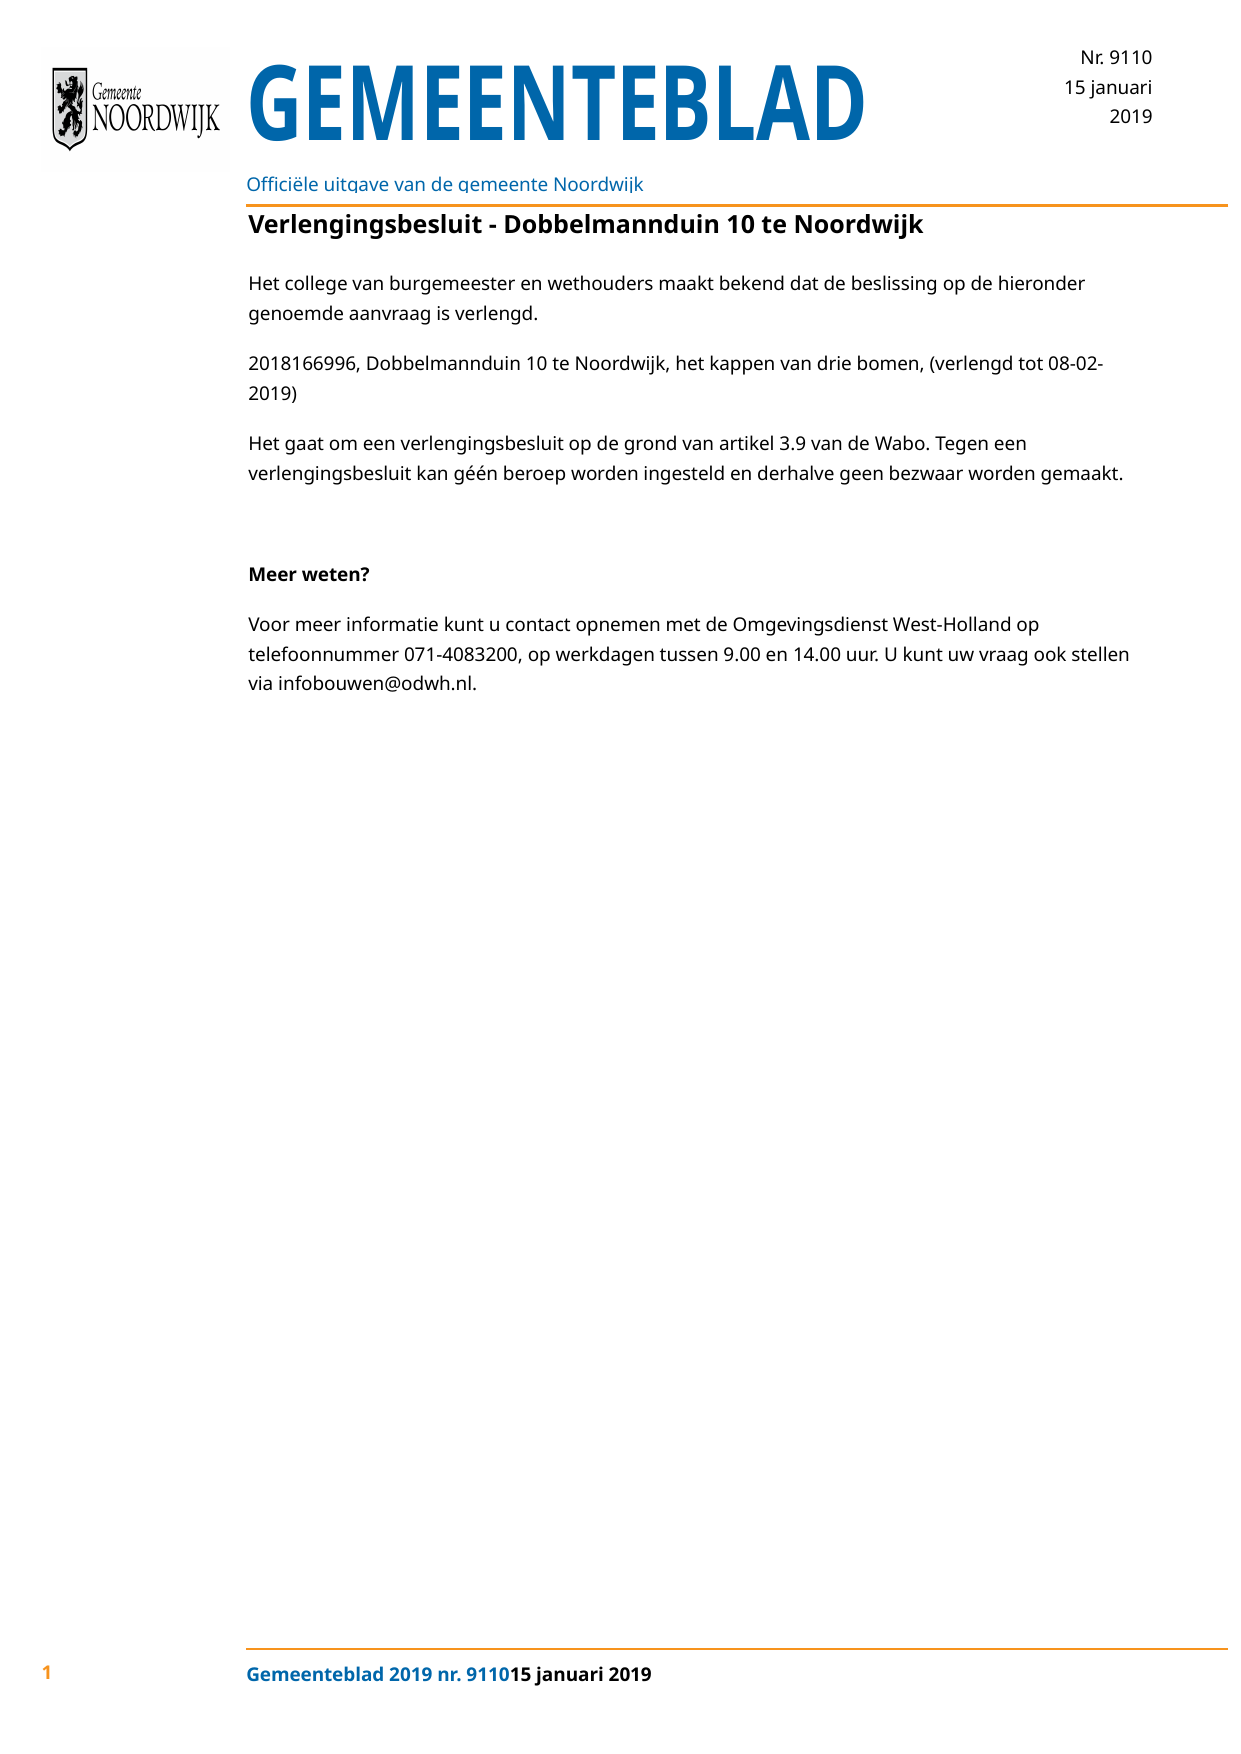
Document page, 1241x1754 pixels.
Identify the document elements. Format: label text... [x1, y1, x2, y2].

picture [41, 47, 231, 172]
text Meer weten? [248, 561, 1152, 586]
text Het gaat om een verlengingsbesluit op de grond van artikel 3.9 van de Wabo. Tegen een verlengingsbesluit kan géén beroep worden ingesteld en derhalve geen bezwaar worden gemaakt. [248, 430, 1152, 486]
text Voor meer informatie kunt u contact opnemen met de Omgevingsdienst West-Holland op telefoonnummer 071-4083200, op werkdagen tussen 9.00 en 14.00 uur. U kunt uw vraag ook stellen via infobouwen@odwh.nl. [248, 611, 1152, 696]
text Het college van burgemeester en wethouders maakt bekend dat de beslissing op de hieronder genoemde aanvraag is verlengd. [248, 270, 1152, 326]
text 2018166996, Dobbelmannduin 10 te Noordwijk, het kappen van drie bomen, (verlengd tot 08-02-2019) [248, 350, 1152, 406]
text Verlengingsbesluit - Dobbelmannduin 10 te Noordwijk [248, 207, 1152, 241]
